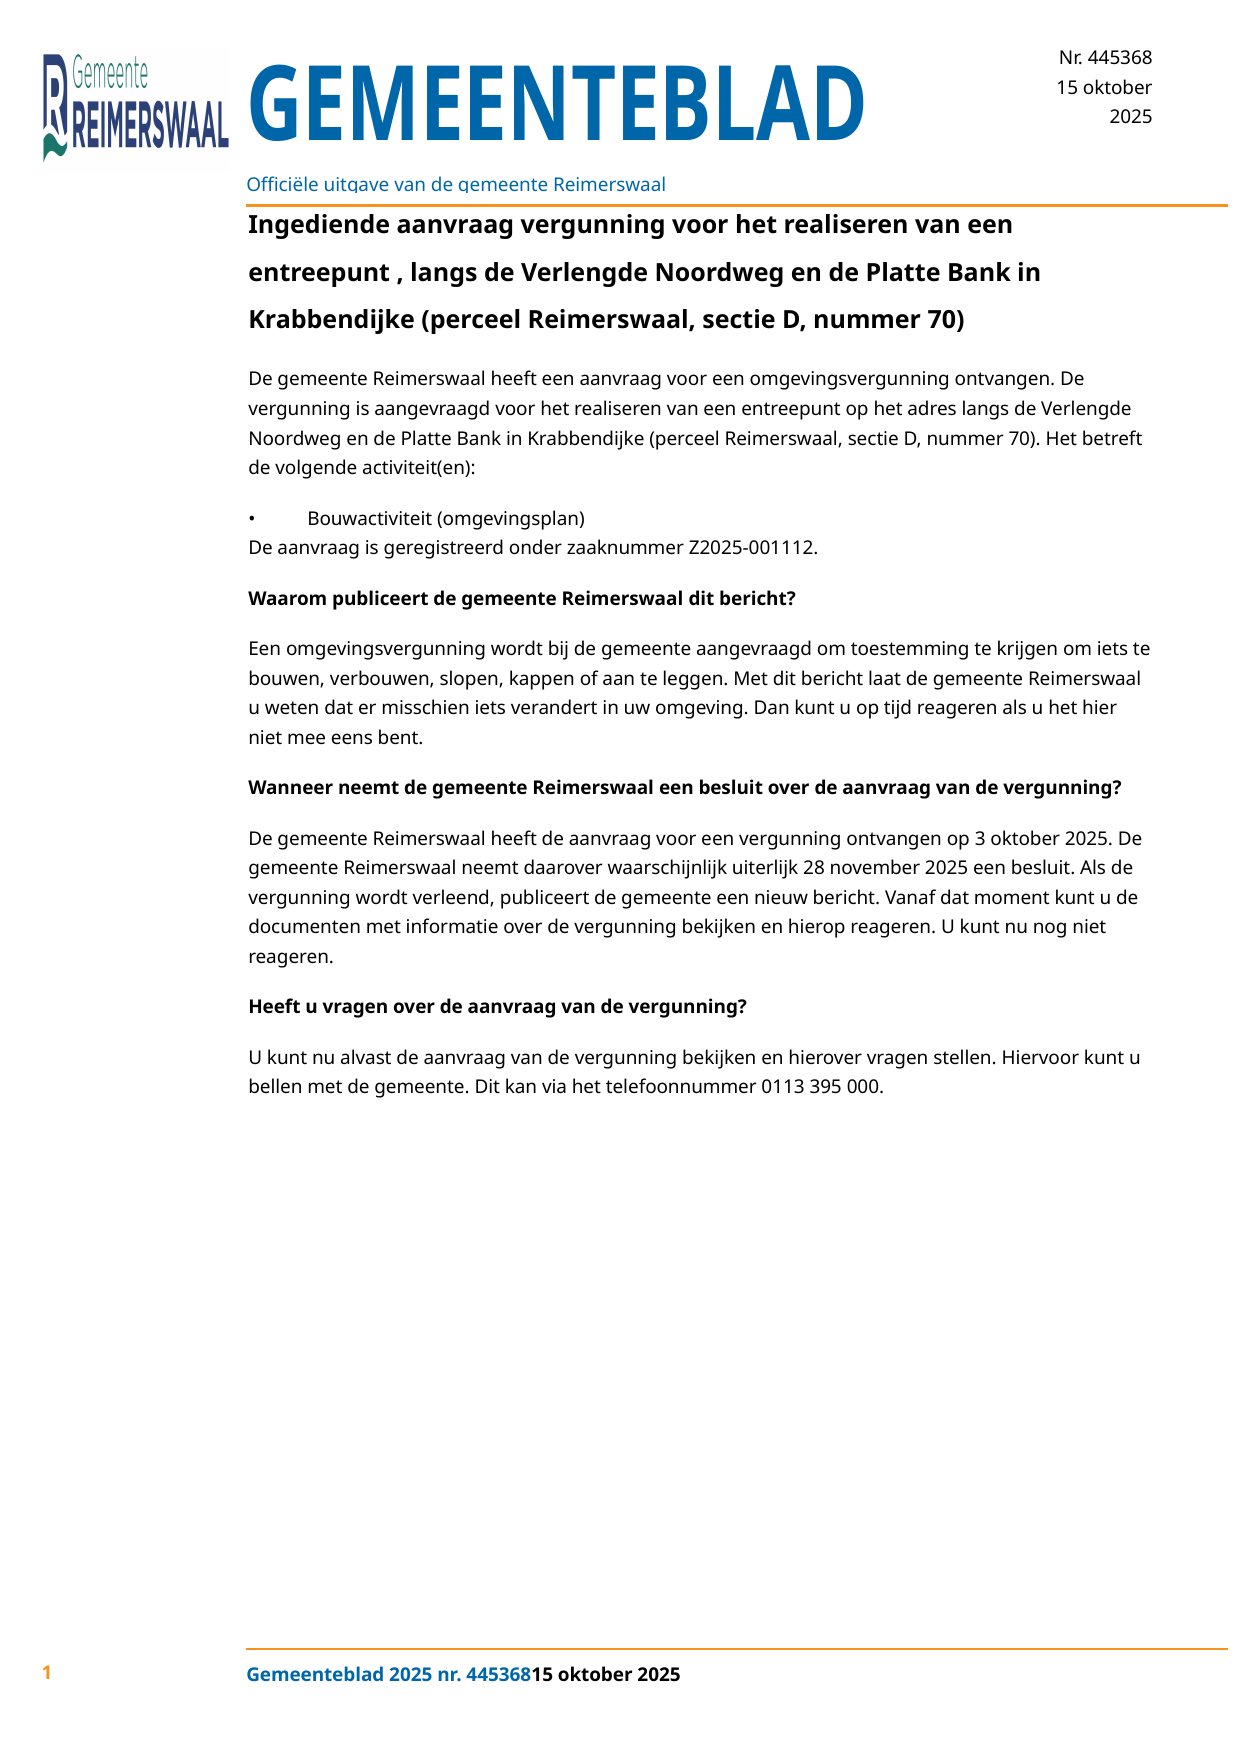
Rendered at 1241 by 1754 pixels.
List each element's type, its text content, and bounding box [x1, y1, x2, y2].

text U kunt nu alvast de aanvraag van de vergunning bekijken en hierover vragen stellen. Hiervoor kunt u bellen met de gemeente. Dit kan via het telefoonnummer 0113 395 000. [248, 1044, 1152, 1099]
text Een omgevingsvergunning wordt bij de gemeente aangevraagd om toestemming te krijgen om iets te bouwen, verbouwen, slopen, kappen of aan te leggen. Met dit bericht laat de gemeente Reimerswaal u weten dat er misschien iets verandert in uw omgeving. Dan kunt u op tijd reageren als u het hier niet mee eens bent. [248, 635, 1152, 749]
text Wanneer neemt de gemeente Reimerswaal een besluit over de aanvraag van de vergunning? [248, 774, 1152, 800]
picture [41, 47, 231, 172]
text Heeft u vragen over de aanvraag van de vergunning? [248, 993, 1152, 1019]
list Bouwactiviteit (omgevingsplan) [248, 505, 1152, 530]
text De aanvraag is geregistreerd onder zaaknummer Z2025-001112. [248, 534, 1152, 560]
text De gemeente Reimerswaal heeft een aanvraag voor een omgevingsvergunning ontvangen. De vergunning is aangevraagd voor het realiseren van een entreepunt op het adres langs de Verlengde Noordweg en de Platte Bank in Krabbendijke (perceel Reimerswaal, sectie D, nummer 70). Het betreft de volgende activiteit(en): [248, 366, 1152, 480]
text Waarom publiceert de gemeente Reimerswaal dit bericht? [248, 585, 1152, 610]
text De gemeente Reimerswaal heeft de aanvraag voor een vergunning ontvangen op 3 oktober 2025. De gemeente Reimerswaal neemt daarover waarschijnlijk uiterlijk 28 november 2025 een besluit. Als de vergunning wordt verleend, publiceert de gemeente een nieuw bericht. Vanaf dat moment kunt u de documenten met informatie over de vergunning bekijken en hierop reageren. U kunt nu nog niet reageren. [248, 825, 1152, 969]
text Ingediende aanvraag vergunning voor het realiseren van een entreepunt , langs de Verlengde Noordweg en de Platte Bank in Krabbendijke (perceel Reimerswaal, sectie D, nummer 70) [248, 207, 1152, 336]
